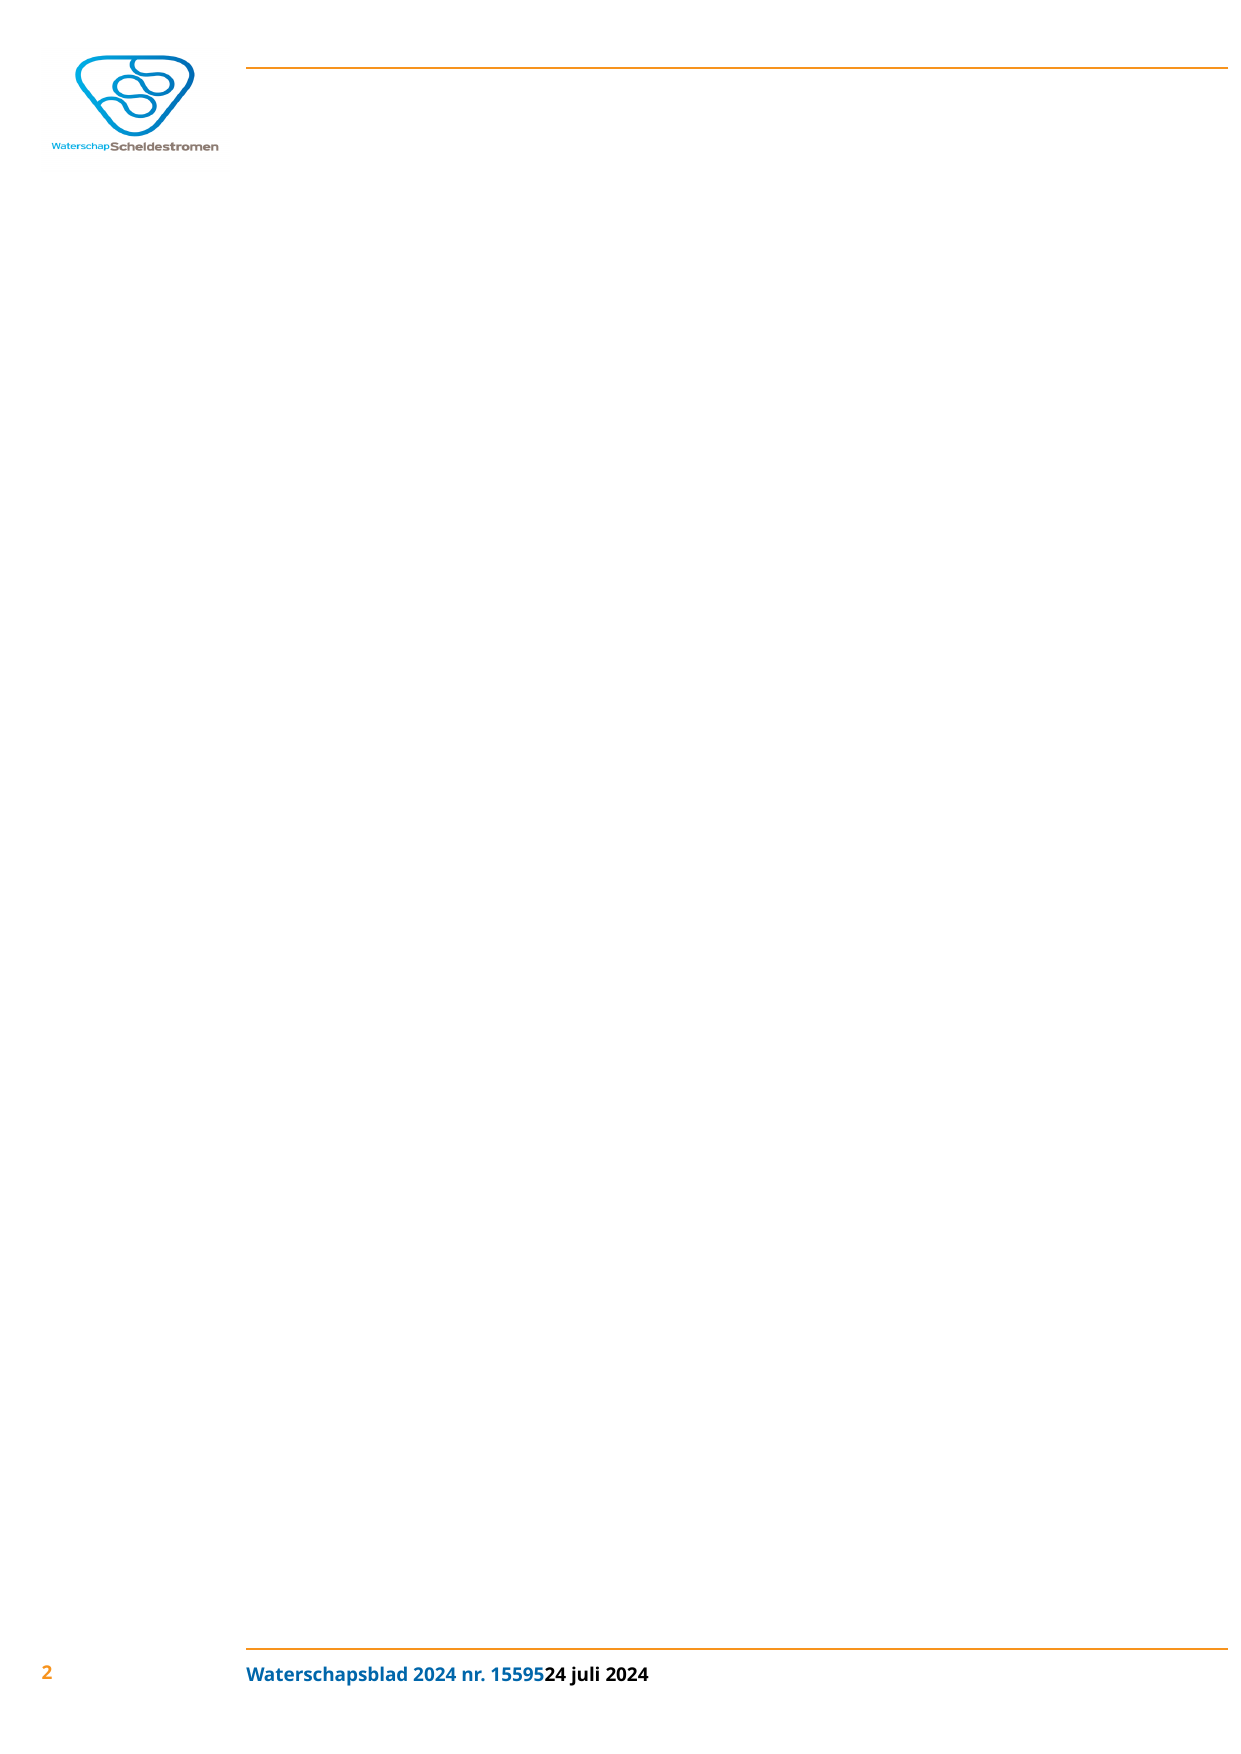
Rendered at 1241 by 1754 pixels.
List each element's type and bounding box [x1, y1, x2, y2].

picture [41, 47, 231, 172]
